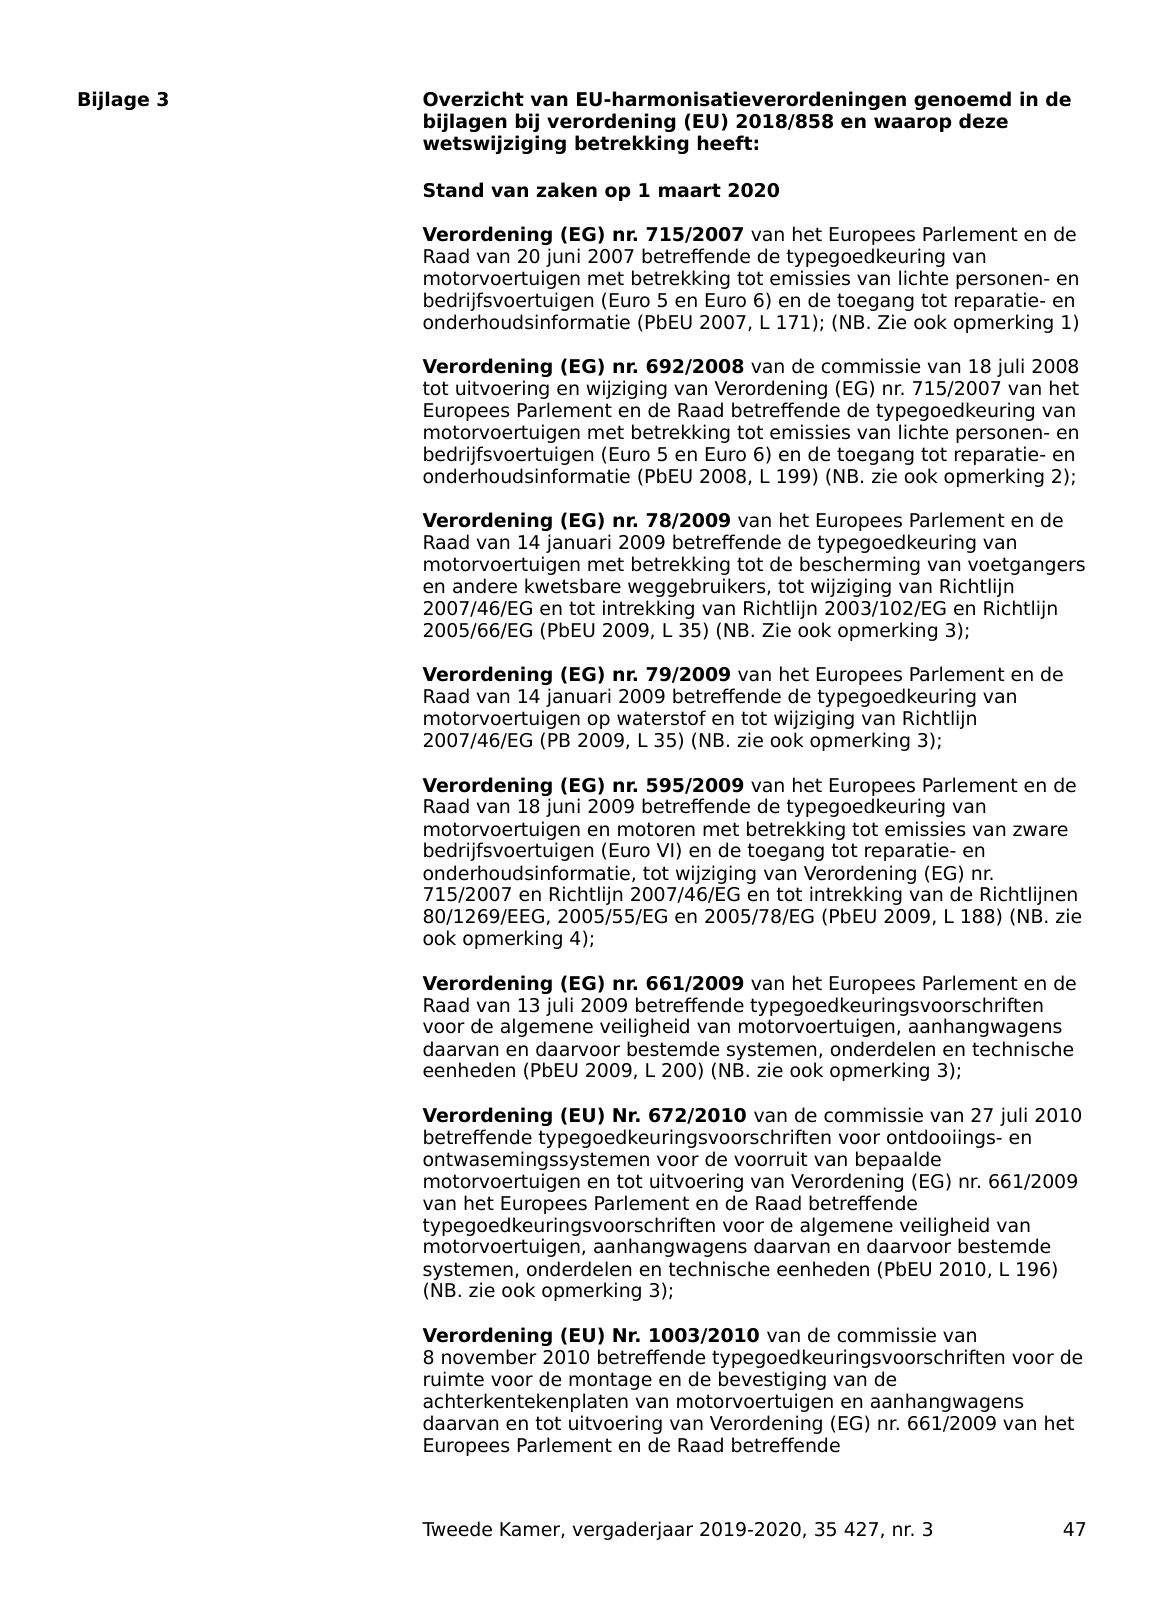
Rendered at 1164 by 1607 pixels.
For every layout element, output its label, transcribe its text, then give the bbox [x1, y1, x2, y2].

text Verordening (EU) Nr. 1003/2010 van de commissie van 8 november 2010 betreffende typegoedkeuringsvoorschriften voor de ruimte voor de montage en de bevestiging van de achterkentekenplaten van motorvoertuigen en aanhangwagens daarvan en tot uitvoering van Verordening (EG) nr. 661/2009 van het Europees Parlement en de Raad betreffende [422, 1324, 1087, 1456]
text Verordening (EG) nr. 595/2009 van het Europees Parlement en de Raad van 18 juni 2009 betreffende de typegoedkeuring van motorvoertuigen en motoren met betrekking tot emissies van zware bedrijfsvoertuigen (Euro VI) en de toegang tot reparatie- en onderhoudsinformatie, tot wijziging van Verordening (EG) nr. 715/2007 en Richtlijn 2007/46/EG en tot intrekking van de Richtlijnen 80/1269/EEG, 2005/55/EG en 2005/78/EG (PbEU 2009, L 188) (NB. zie ook opmerking 4); [422, 774, 1087, 950]
text Verordening (EG) nr. 79/2009 van het Europees Parlement en de Raad van 14 januari 2009 betreffende de typegoedkeuring van motorvoertuigen op waterstof en tot wijziging van Richtlijn 2007/46/EG (PB 2009, L 35) (NB. zie ook opmerking 3); [422, 664, 1087, 752]
text Verordening (EU) Nr. 672/2010 van de commissie van 27 juli 2010 betreffende typegoedkeuringsvoorschriften voor ontdooiings- en ontwasemingssystemen voor de voorruit van bepaalde motorvoertuigen en tot uitvoering van Verordening (EG) nr. 661/2009 van het Europees Parlement en de Raad betreffende typegoedkeuringsvoorschriften voor de algemene veiligheid van motorvoertuigen, aanhangwagens daarvan en daarvoor bestemde systemen, onderdelen en technische eenheden (PbEU 2010, L 196) (NB. zie ook opmerking 3); [422, 1104, 1087, 1302]
subtitle Stand van zaken op 1 maart 2020 [422, 180, 1087, 202]
text Verordening (EG) nr. 692/2008 van de commissie van 18 juli 2008 tot uitvoering en wijziging van Verordening (EG) nr. 715/2007 van het Europees Parlement en de Raad betreffende de typegoedkeuring van motorvoertuigen met betrekking tot emissies van lichte personen- en bedrijfsvoertuigen (Euro 5 en Euro 6) en de toegang tot reparatie- en onderhoudsinformatie (PbEU 2008, L 199) (NB. zie ook opmerking 2); [422, 356, 1087, 488]
text Verordening (EG) nr. 715/2007 van het Europees Parlement en de Raad van 20 juni 2007 betreffende de typegoedkeuring van motorvoertuigen met betrekking tot emissies van lichte personen- en bedrijfsvoertuigen (Euro 5 en Euro 6) en de toegang tot reparatie- en onderhoudsinformatie (PbEU 2007, L 171); (NB. Zie ook opmerking 1) [422, 224, 1087, 334]
subtitle Bijlage 3 Overzicht van EU-harmonisatieverordeningen genoemd in de bijlagen bij verordening (EU) 2018/858 en waarop deze wetswijziging betrekking heeft: [77, 89, 1087, 155]
text Verordening (EG) nr. 661/2009 van het Europees Parlement en de Raad van 13 juli 2009 betreffende typegoedkeuringsvoorschriften voor de algemene veiligheid van motorvoertuigen, aanhangwagens daarvan en daarvoor bestemde systemen, onderdelen en technische eenheden (PbEU 2009, L 200) (NB. zie ook opmerking 3); [422, 972, 1087, 1082]
text Verordening (EG) nr. 78/2009 van het Europees Parlement en de Raad van 14 januari 2009 betreffende de typegoedkeuring van motorvoertuigen met betrekking tot de bescherming van voetgangers en andere kwetsbare weggebruikers, tot wijziging van Richtlijn 2007/46/EG en tot intrekking van Richtlijn 2003/102/EG en Richtlijn 2005/66/EG (PbEU 2009, L 35) (NB. Zie ook opmerking 3); [422, 510, 1087, 642]
